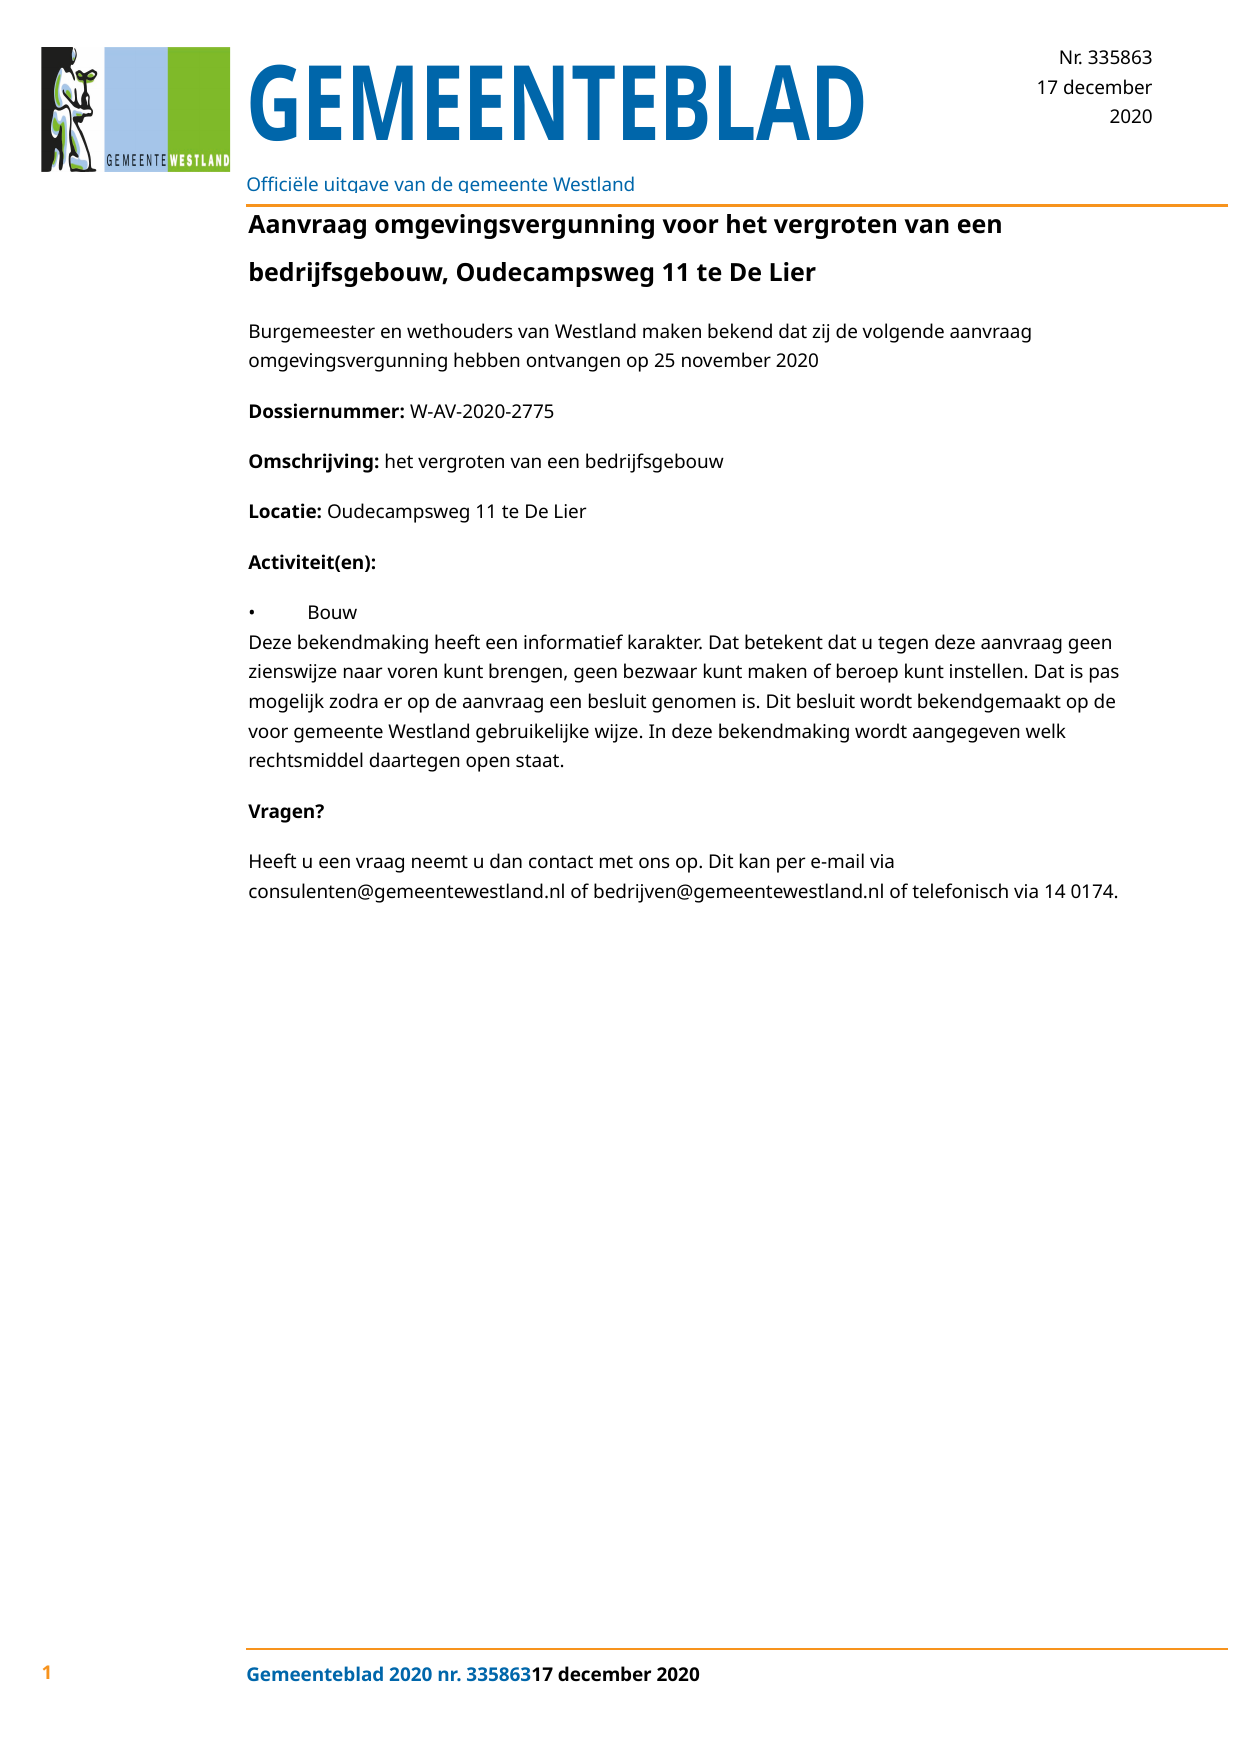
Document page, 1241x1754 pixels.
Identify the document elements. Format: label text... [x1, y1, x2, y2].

text Vragen? [248, 798, 1152, 824]
text Locatie: Oudecampsweg 11 te De Lier [248, 499, 1152, 524]
text Dossiernummer: W-AV-2020-2775 [248, 398, 1152, 424]
text Activiteit(en): [248, 549, 1152, 575]
list Bouw [248, 599, 1152, 625]
text Aanvraag omgevingsvergunning voor het vergroten van een bedrijfsgebouw, Oudecampsweg 11 te De Lier [248, 207, 1152, 288]
text Omschrijving: het vergroten van een bedrijfsgebouw [248, 448, 1152, 474]
text Deze bekendmaking heeft een informatief karakter. Dat betekent dat u tegen deze aanvraag geen zienswijze naar voren kunt brengen, geen bezwaar kunt maken of beroep kunt instellen. Dat is pas mogelijk zodra er op de aanvraag een besluit genomen is. Dit besluit wordt bekendgemaakt op de voor gemeente Westland gebruikelijke wijze. In deze bekendmaking wordt aangegeven welk rechtsmiddel daartegen open staat. [248, 629, 1152, 773]
text Burgemeester en wethouders van Westland maken bekend dat zij de volgende aanvraag omgevingsvergunning hebben ontvangen op 25 november 2020 [248, 318, 1152, 373]
text Heeft u een vraag neemt u dan contact met ons op. Dit kan per e-mail via consulenten@gemeentewestland.nl of bedrijven@gemeentewestland.nl of telefonisch via 14 0174. [248, 848, 1152, 904]
picture [41, 47, 231, 172]
